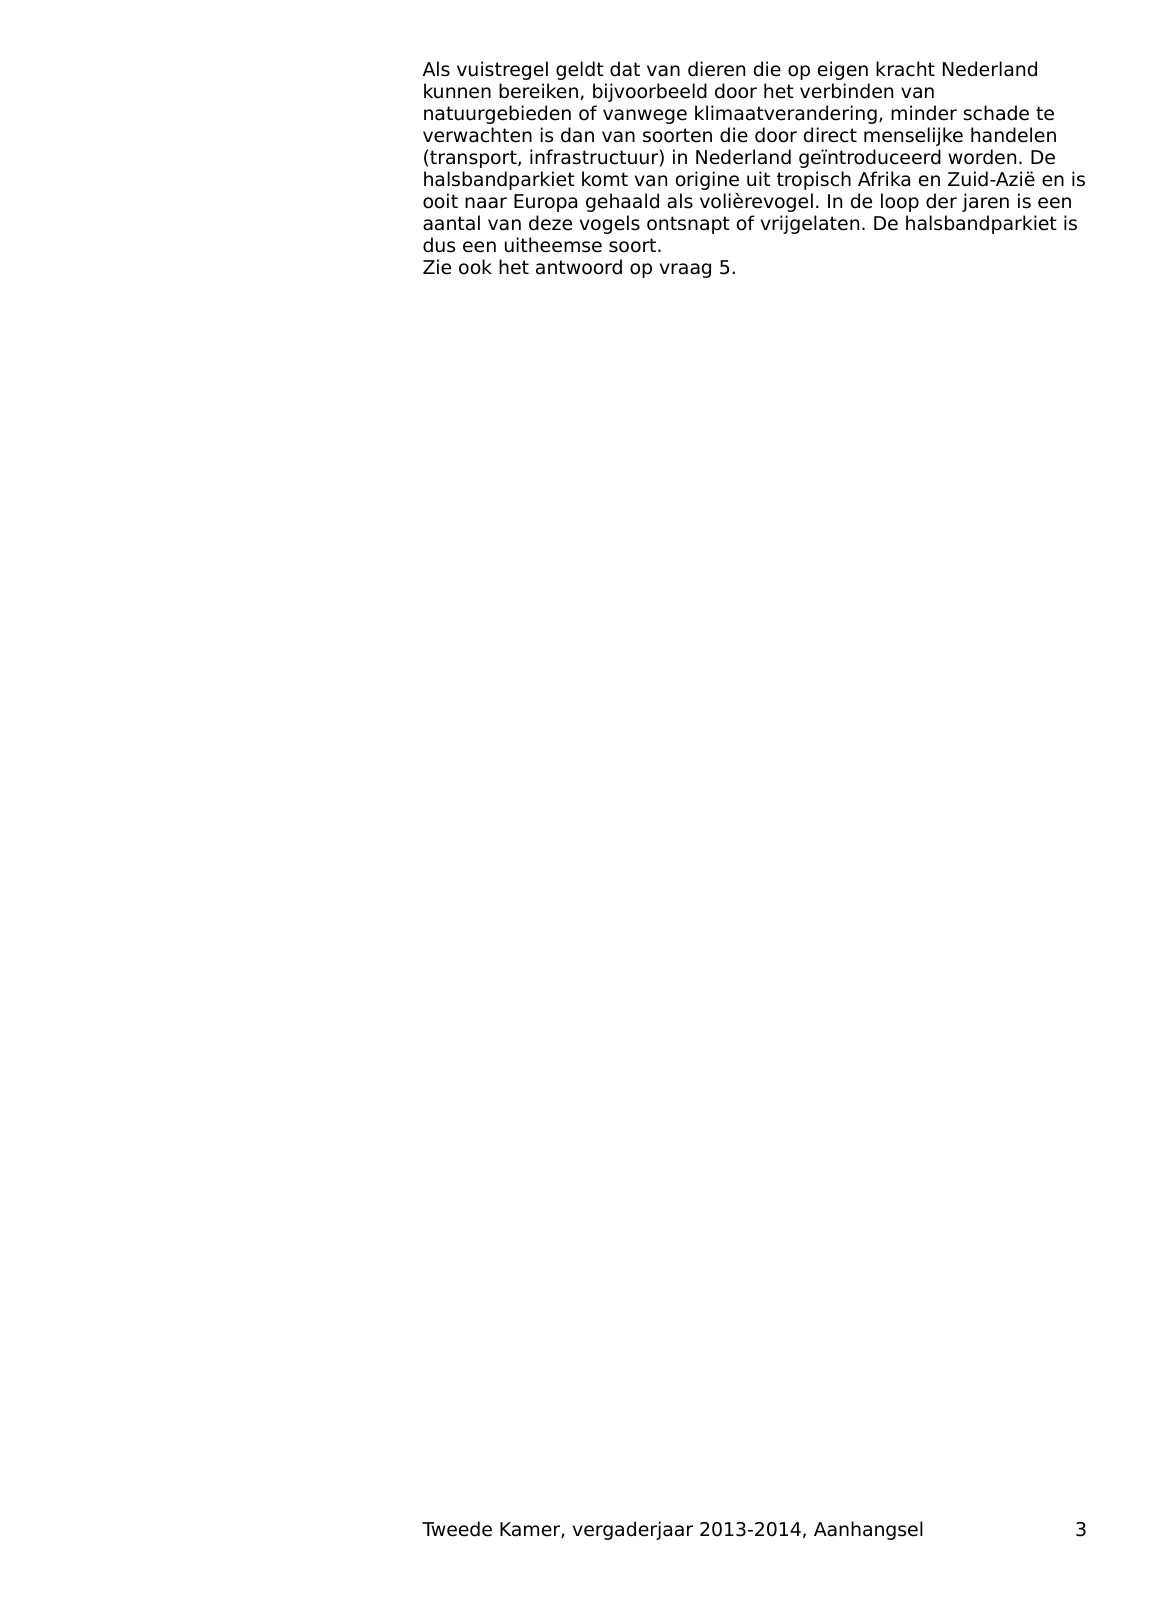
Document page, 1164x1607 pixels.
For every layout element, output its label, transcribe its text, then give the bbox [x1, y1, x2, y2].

text Als vuistregel geldt dat van dieren die op eigen kracht Nederland kunnen bereiken, bijvoorbeeld door het verbinden van natuurgebieden of vanwege klimaatverandering, minder schade te verwachten is dan van soorten die door direct menselijke handelen (transport, infrastructuur) in Nederland geïntroduceerd worden. De halsbandparkiet komt van origine uit tropisch Afrika en Zuid-Azië en is ooit naar Europa gehaald als volièrevogel. In de loop der jaren is een aantal van deze vogels ontsnapt of vrijgelaten. De halsbandparkiet is dus een uitheemse soort. [422, 59, 1087, 257]
text Zie ook het antwoord op vraag 5. [422, 257, 1087, 279]
